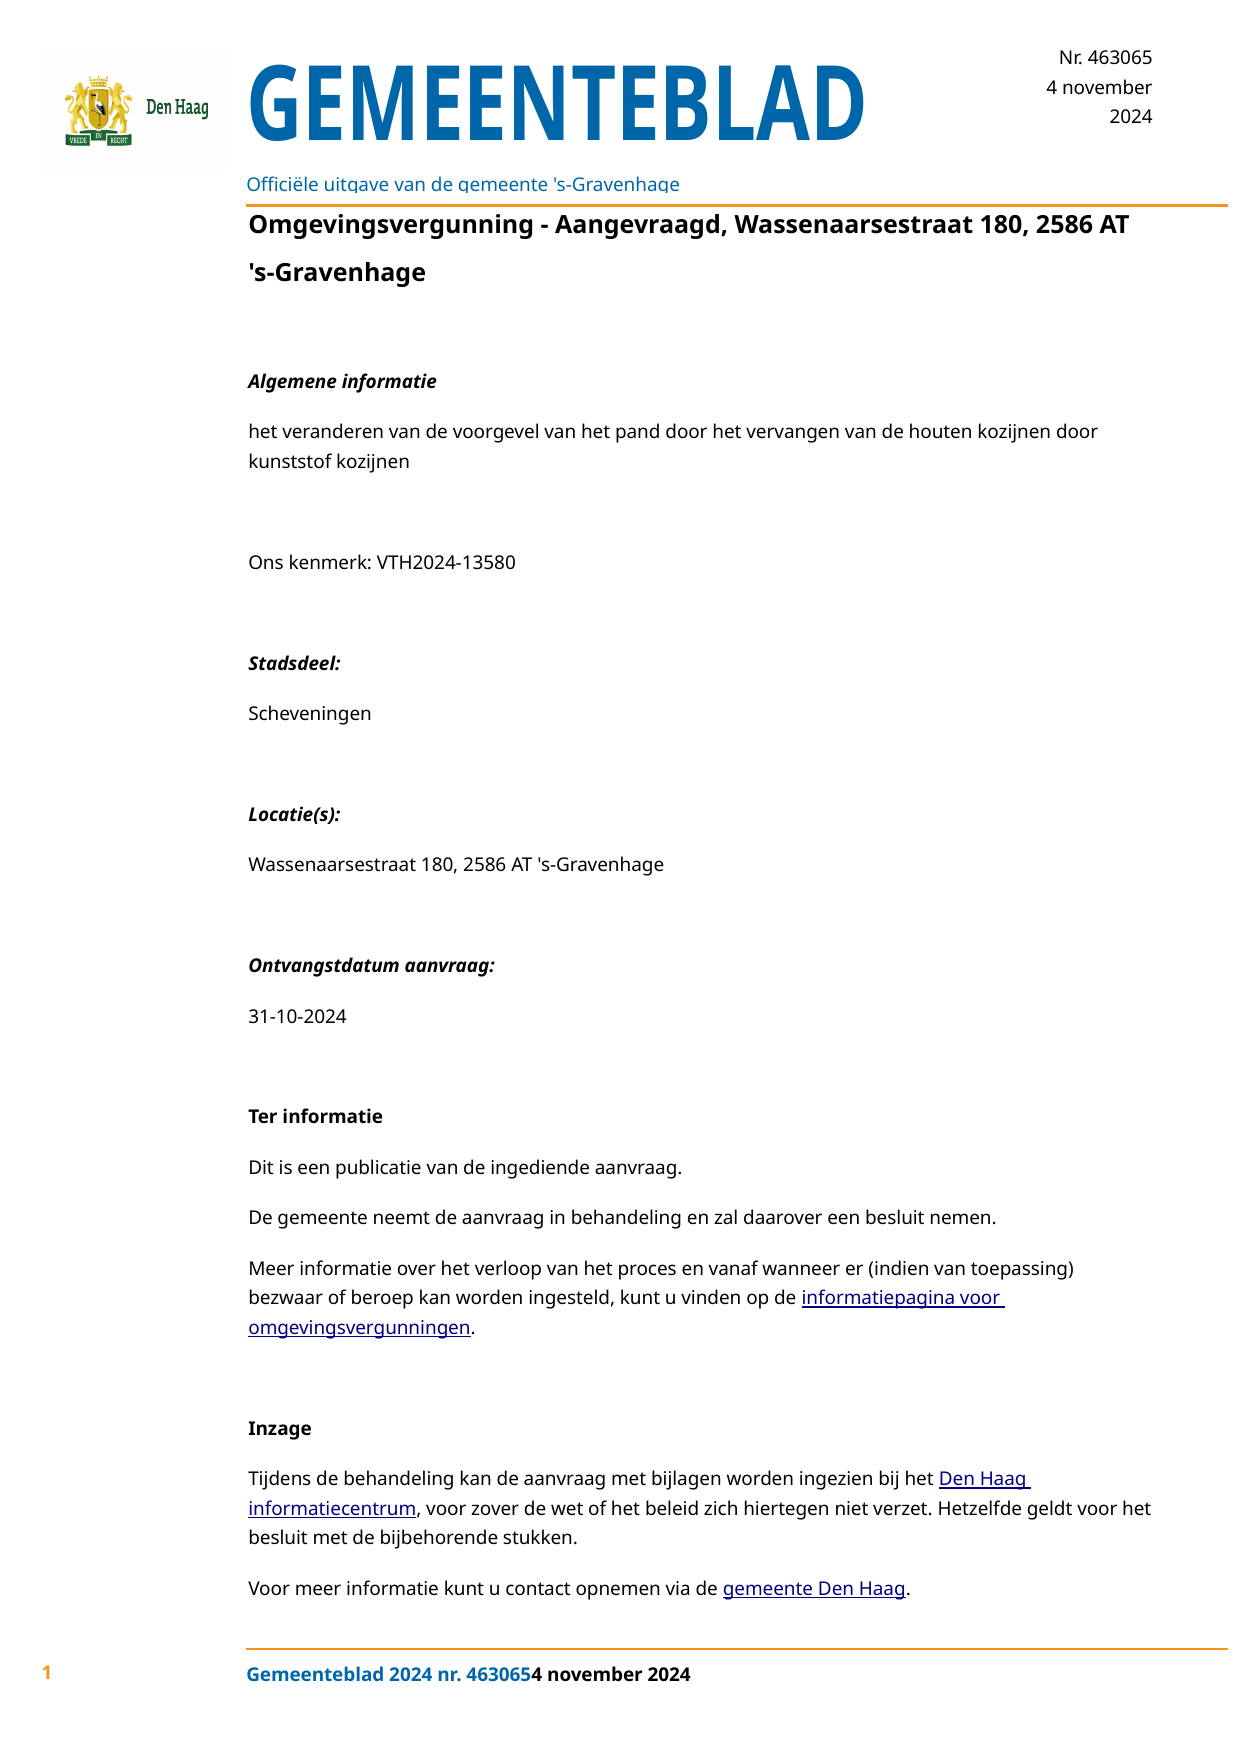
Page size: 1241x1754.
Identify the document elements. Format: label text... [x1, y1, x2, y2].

text Stadsdeel: [248, 650, 1152, 676]
text het veranderen van de voorgevel van het pand door het vervangen van de houten kozijnen door kunststof kozijnen [248, 419, 1152, 474]
text Ontvangstdatum aanvraag: [248, 952, 1152, 978]
text Ons kenmerk: VTH2024-13580 [248, 549, 1152, 575]
text Inzage [248, 1415, 1152, 1441]
text Scheveningen [248, 700, 1152, 726]
text Ter informatie [248, 1104, 1152, 1129]
text Locatie(s): [248, 801, 1152, 827]
text Dit is een publicatie van de ingediende aanvraag. [248, 1154, 1152, 1180]
text Algemene informatie [248, 368, 1152, 394]
text De gemeente neemt de aanvraag in behandeling en zal daarover een besluit nemen. [248, 1204, 1152, 1230]
text Meer informatie over het verloop van het proces en vanaf wanneer er (indien van toepassing) bezwaar of beroep kan worden ingesteld, kunt u vinden op de informatiepagina voor omgevingsvergunningen. [248, 1255, 1152, 1340]
picture [41, 47, 231, 172]
text Wassenaarsestraat 180, 2586 AT 's-Gravenhage [248, 852, 1152, 877]
text 31-10-2024 [248, 1003, 1152, 1029]
text Tijdens de behandeling kan de aanvraag met bijlagen worden ingezien bij het Den Haag informatiecentrum, voor zover de wet of het beleid zich hiertegen niet verzet. Hetzelfde geldt voor het besluit met de bijbehorende stukken. [248, 1465, 1152, 1550]
text Voor meer informatie kunt u contact opnemen via de gemeente Den Haag. [248, 1575, 1152, 1601]
text Omgevingsvergunning - Aangevraagd, Wassenaarsestraat 180, 2586 AT 's-Gravenhage [248, 207, 1152, 288]
